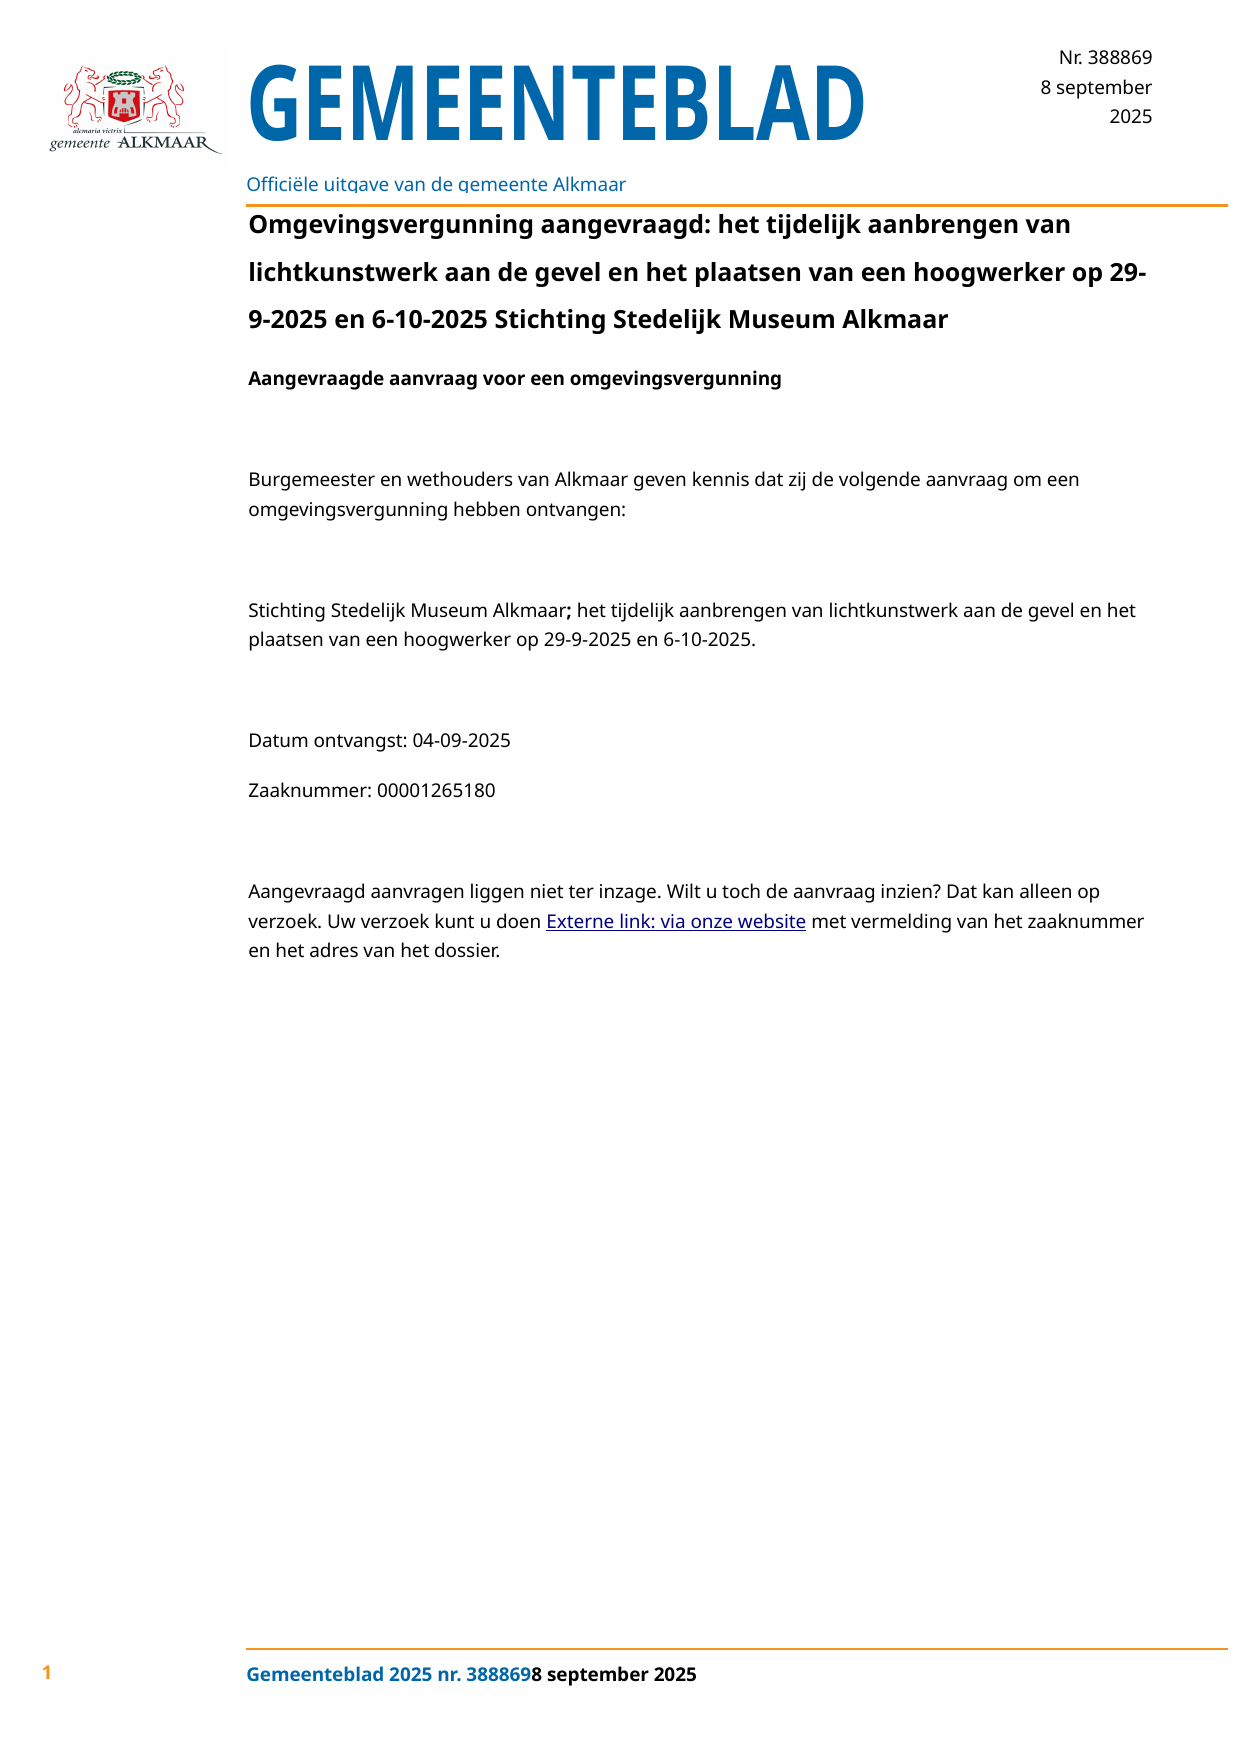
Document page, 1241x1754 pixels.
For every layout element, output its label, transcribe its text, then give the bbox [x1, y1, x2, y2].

text Aangevraagd aanvragen liggen niet ter inzage. Wilt u toch de aanvraag inzien? Dat kan alleen op verzoek. Uw verzoek kunt u doen Externe link: via onze website met vermelding van het zaaknummer en het adres van het dossier. [248, 878, 1152, 963]
text Stichting Stedelijk Museum Alkmaar; het tijdelijk aanbrengen van lichtkunstwerk aan de gevel en het plaatsen van een hoogwerker op 29-9-2025 en 6-10-2025. [248, 597, 1152, 652]
text Aangevraagde aanvraag voor een omgevingsvergunning [248, 366, 1152, 391]
text Zaaknummer: 00001265180 [248, 778, 1152, 803]
text Omgevingsvergunning aangevraagd: het tijdelijk aanbrengen van lichtkunstwerk aan de gevel en het plaatsen van een hoogwerker op 29-9-2025 en 6-10-2025 Stichting Stedelijk Museum Alkmaar [248, 207, 1152, 336]
text Datum ontvangst: 04-09-2025 [248, 727, 1152, 753]
text Burgemeester en wethouders van Alkmaar geven kennis dat zij de volgende aanvraag om een omgevingsvergunning hebben ontvangen: [248, 466, 1152, 522]
picture [41, 47, 231, 172]
